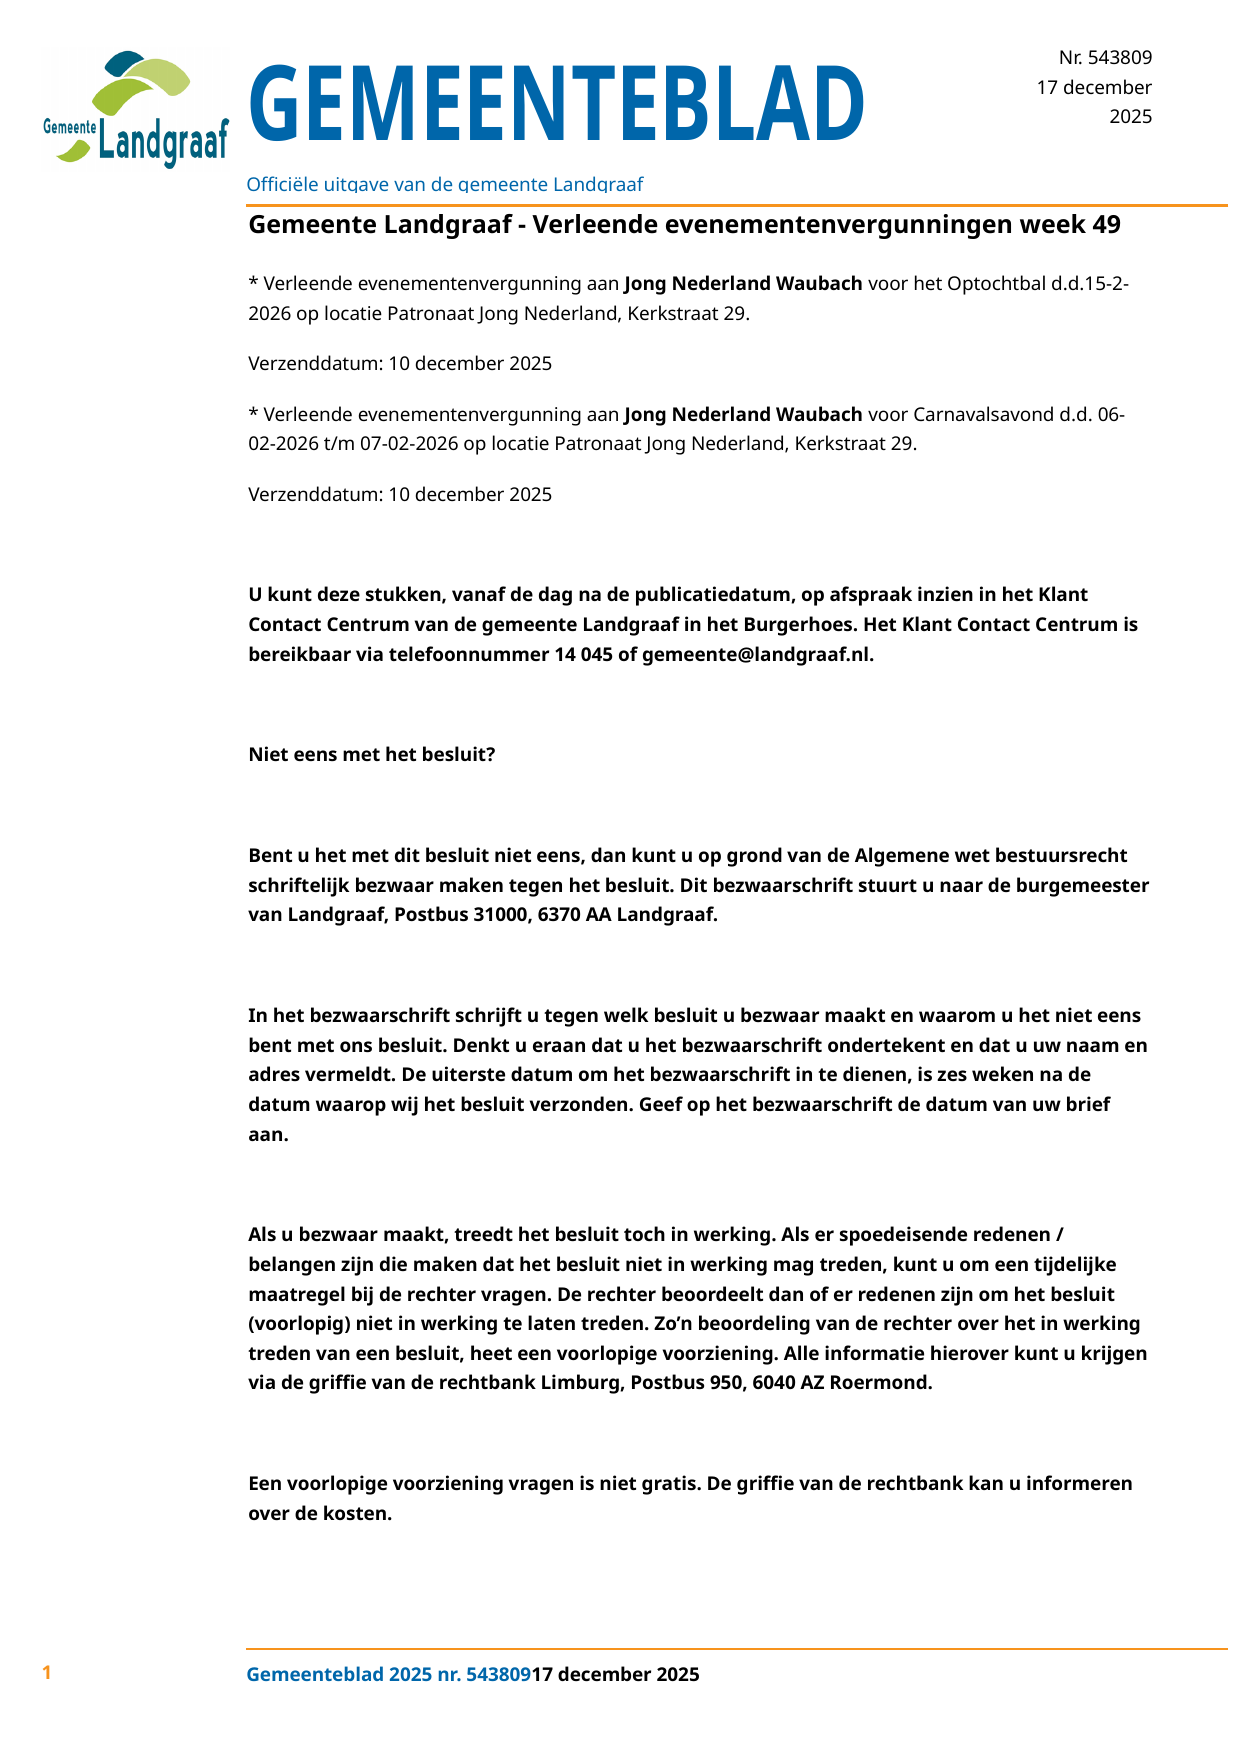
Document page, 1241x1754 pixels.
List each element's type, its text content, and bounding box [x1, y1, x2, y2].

text Bent u het met dit besluit niet eens, dan kunt u op grond van de Algemene wet bestuursrecht schriftelijk bezwaar maken tegen het besluit. Dit bezwaarschrift stuurt u naar de burgemeester van Landgraaf, Postbus 31000, 6370 AA Landgraaf. [248, 842, 1152, 927]
text Een voorlopige voorziening vragen is niet gratis. De griffie van de rechtbank kan u informeren over de kosten. [248, 1470, 1152, 1526]
picture [41, 47, 231, 172]
text U kunt deze stukken, vanaf de dag na de publicatiedatum, op afspraak inzien in het Klant Contact Centrum van de gemeente Landgraaf in het Burgerhoes. Het Klant Contact Centrum is bereikbaar via telefoonnummer 14 045 of gemeente@landgraaf.nl. [248, 582, 1152, 666]
text Gemeente Landgraaf - Verleende evenementenvergunningen week 49 [248, 207, 1152, 241]
text * Verleende evenementenvergunning aan Jong Nederland Waubach voor het Optochtbal d.d.15-2-2026 op locatie Patronaat Jong Nederland, Kerkstraat 29. [248, 270, 1152, 326]
text * Verleende evenementenvergunning aan Jong Nederland Waubach voor Carnavalsavond d.d. 06-02-2026 t/m 07-02-2026 op locatie Patronaat Jong Nederland, Kerkstraat 29. [248, 401, 1152, 456]
text Verzenddatum: 10 december 2025 [248, 481, 1152, 506]
text In het bezwaarschrift schrijft u tegen welk besluit u bezwaar maakt en waarom u het niet eens bent met ons besluit. Denkt u eraan dat u het bezwaarschrift ondertekent en dat u uw naam en adres vermeldt. De uiterste datum om het bezwaarschrift in te dienen, is zes weken na de datum waarop wij het besluit verzonden. Geef op het bezwaarschrift de datum van uw brief aan. [248, 1002, 1152, 1146]
text Niet eens met het besluit? [248, 742, 1152, 767]
text Als u bezwaar maakt, treedt het besluit toch in werking. Als er spoedeisende redenen / belangen zijn die maken dat het besluit niet in werking mag treden, kunt u om een tijdelijke maatregel bij de rechter vragen. De rechter beoordeelt dan of er redenen zijn om het besluit (voorlopig) niet in werking te laten treden. Zo’n beoordeling van de rechter over het in werking treden van een besluit, heet een voorlopige voorziening. Alle informatie hierover kunt u krijgen via de griffie van de rechtbank Limburg, Postbus 950, 6040 AZ Roermond. [248, 1222, 1152, 1395]
text Verzenddatum: 10 december 2025 [248, 350, 1152, 376]
